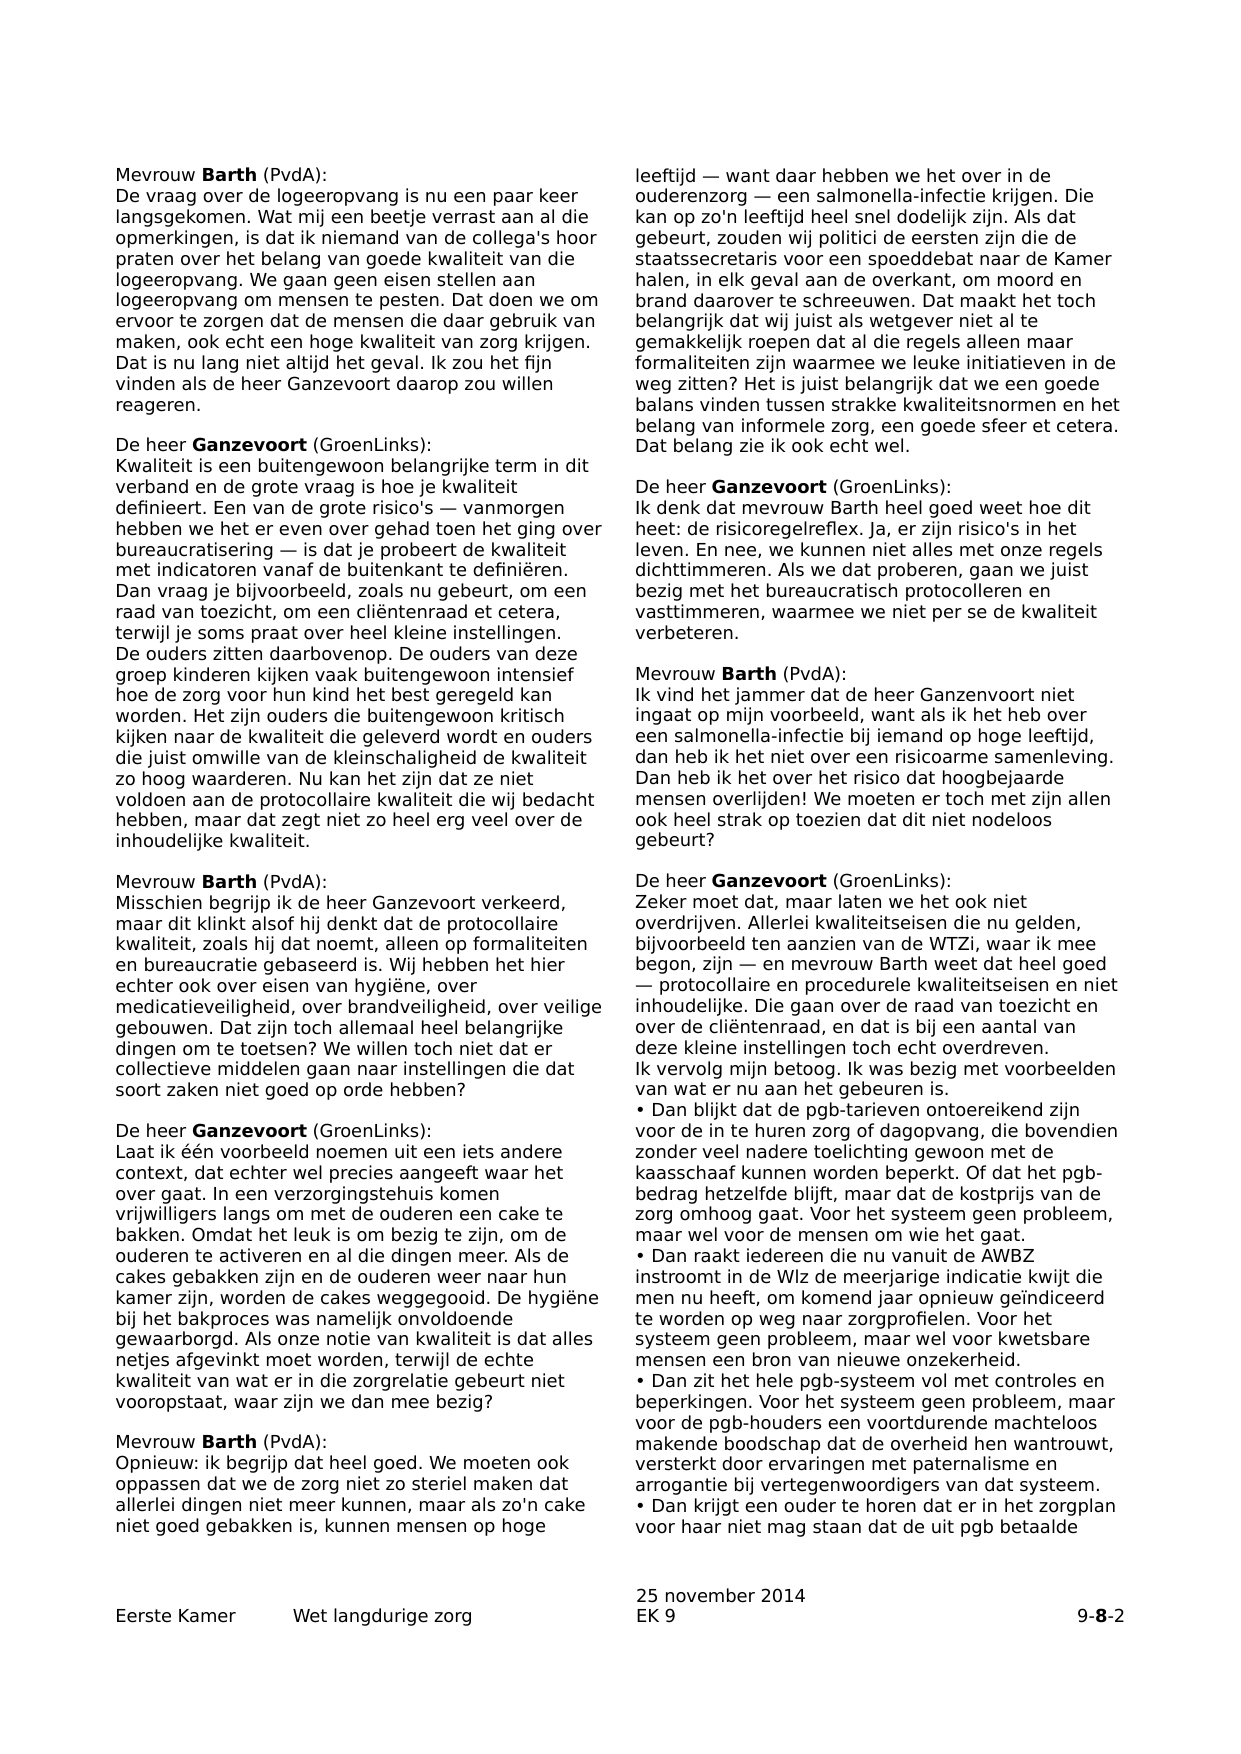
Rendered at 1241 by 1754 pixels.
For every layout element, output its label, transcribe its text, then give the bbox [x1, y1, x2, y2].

text • Dan zit het hele pgb-systeem vol met controles en beperkingen. Voor het systeem geen probleem, maar voor de pgb-houders een voortdurende machteloos makende boodschap dat de overheid hen wantrouwt, versterkt door ervaringen met paternalisme en arrogantie bij vertegenwoordigers van dat systeem. [635, 1371, 1125, 1496]
text Mevrouw Barth (PvdA): [635, 663, 1125, 684]
text Ik denk dat mevrouw Barth heel goed weet hoe dit heet: de risicoregelreflex. Ja, er zijn risico's in het leven. En nee, we kunnen niet alles met onze regels dichttimmeren. Als we dat proberen, gaan we juist bezig met het bureaucratisch protocolleren en vasttimmeren, waarmee we niet per se de kwaliteit verbeteren. [635, 498, 1125, 643]
text Ik vervolg mijn betoog. Ik was bezig met voorbeelden van wat er nu aan het gebeuren is. [635, 1058, 1125, 1100]
text De ouders zitten daarbovenop. De ouders van deze groep kinderen kijken vaak buitengewoon intensief hoe de zorg voor hun kind het best geregeld kan worden. Het zijn ouders die buitengewoon kritisch kijken naar de kwaliteit die geleverd wordt en ouders die juist omwille van de kleinschaligheid de kwaliteit zo hoog waarderen. Nu kan het zijn dat ze niet voldoen aan de protocollaire kwaliteit die wij bedacht hebben, maar dat zegt niet zo heel erg veel over de inhoudelijke kwaliteit. [115, 643, 605, 852]
text De heer Ganzevoort (GroenLinks): [115, 1121, 605, 1142]
text Opnieuw: ik begrijp dat heel goed. We moeten ook oppassen dat we de zorg niet zo steriel maken dat allerlei dingen niet meer kunnen, maar als zo'n cake niet goed gebakken is, kunnen mensen op hoge [115, 1453, 605, 1536]
text Misschien begrijp ik de heer Ganzevoort verkeerd, maar dit klinkt alsof hij denkt dat de protocollaire kwaliteit, zoals hij dat noemt, alleen op formaliteiten en bureaucratie gebaseerd is. Wij hebben het hier echter ook over eisen van hygiëne, over medicatieveiligheid, over brandveiligheid, over veilige gebouwen. Dat zijn toch allemaal heel belangrijke dingen om te toetsen? We willen toch niet dat er collectieve middelen gaan naar instellingen die dat soort zaken niet goed op orde hebben? [115, 892, 605, 1101]
text De heer Ganzevoort (GroenLinks): [115, 435, 605, 456]
text Mevrouw Barth (PvdA): [115, 1432, 605, 1453]
text De heer Ganzevoort (GroenLinks): [635, 477, 1125, 498]
text De vraag over de logeeropvang is nu een paar keer langsgekomen. Wat mij een beetje verrast aan al die opmerkingen, is dat ik niemand van de collega's hoor praten over het belang van goede kwaliteit van die logeeropvang. We gaan geen eisen stellen aan logeeropvang om mensen te pesten. Dat doen we om ervoor te zorgen dat de mensen die daar gebruik van maken, ook echt een hoge kwaliteit van zorg krijgen. Dat is nu lang niet altijd het geval. Ik zou het fijn vinden als de heer Ganzevoort daarop zou willen reageren. [115, 186, 605, 415]
text Kwaliteit is een buitengewoon belangrijke term in dit verband en de grote vraag is hoe je kwaliteit definieert. Een van de grote risico's — vanmorgen hebben we het er even over gehad toen het ging over bureaucratisering — is dat je probeert de kwaliteit met indicatoren vanaf de buitenkant te definiëren. Dan vraag je bijvoorbeeld, zoals nu gebeurt, om een raad van toezicht, om een cliëntenraad et cetera, terwijl je soms praat over heel kleine instellingen. [115, 456, 605, 643]
text • Dan krijgt een ouder te horen dat er in het zorgplan voor haar niet mag staan dat de uit pgb betaalde [635, 1496, 1125, 1537]
text leeftijd — want daar hebben we het over in de ouderenzorg — een salmonella-infectie krijgen. Die kan op zo'n leeftijd heel snel dodelijk zijn. Als dat gebeurt, zouden wij politici de eersten zijn die de staatssecretaris voor een spoeddebat naar de Kamer halen, in elk geval aan de overkant, om moord en brand daarover te schreeuwen. Dat maakt het toch belangrijk dat wij juist als wetgever niet al te gemakkelijk roepen dat al die regels alleen maar formaliteiten zijn waarmee we leuke initiatieven in de weg zitten? Het is juist belangrijk dat we een goede balans vinden tussen strakke kwaliteitsnormen en het belang van informele zorg, een goede sfeer et cetera. Dat belang zie ik ook echt wel. [635, 165, 1125, 457]
text • Dan raakt iedereen die nu vanuit de AWBZ instroomt in de Wlz de meerjarige indicatie kwijt die men nu heeft, om komend jaar opnieuw geïndiceerd te worden op weg naar zorgprofielen. Voor het systeem geen probleem, maar wel voor kwetsbare mensen een bron van nieuwe onzekerheid. [635, 1246, 1125, 1371]
text Zeker moet dat, maar laten we het ook niet overdrijven. Allerlei kwaliteitseisen die nu gelden, bijvoorbeeld ten aanzien van de WTZi, waar ik mee begon, zijn — en mevrouw Barth weet dat heel goed — protocollaire en procedurele kwaliteitseisen en niet inhoudelijke. Die gaan over de raad van toezicht en over de cliëntenraad, en dat is bij een aantal van deze kleine instellingen toch echt overdreven. [635, 892, 1125, 1058]
text Ik vind het jammer dat de heer Ganzenvoort niet ingaat op mijn voorbeeld, want als ik het heb over een salmonella-infectie bij iemand op hoge leeftijd, dan heb ik het niet over een risicoarme samenleving. Dan heb ik het over het risico dat hoogbejaarde mensen overlijden! We moeten er toch met zijn allen ook heel strak op toezien dat dit niet nodeloos gebeurt? [635, 684, 1125, 851]
text De heer Ganzevoort (GroenLinks): [635, 871, 1125, 892]
text Mevrouw Barth (PvdA): [115, 872, 605, 892]
text • Dan blijkt dat de pgb-tarieven ontoereikend zijn voor de in te huren zorg of dagopvang, die bovendien zonder veel nadere toelichting gewoon met de kaasschaaf kunnen worden beperkt. Of dat het pgb-bedrag hetzelfde blijft, maar dat de kostprijs van de zorg omhoog gaat. Voor het systeem geen probleem, maar wel voor de mensen om wie het gaat. [635, 1100, 1125, 1246]
text Mevrouw Barth (PvdA): [115, 165, 605, 186]
text Laat ik één voorbeeld noemen uit een iets andere context, dat echter wel precies aangeeft waar het over gaat. In een verzorgingstehuis komen vrijwilligers langs om met de ouderen een cake te bakken. Omdat het leuk is om bezig te zijn, om de ouderen te activeren en al die dingen meer. Als de cakes gebakken zijn en de ouderen weer naar hun kamer zijn, worden de cakes weggegooid. De hygiëne bij het bakproces was namelijk onvoldoende gewaarborgd. Als onze notie van kwaliteit is dat alles netjes afgevinkt moet worden, terwijl de echte kwaliteit van wat er in die zorgrelatie gebeurt niet vooropstaat, waar zijn we dan mee bezig? [115, 1142, 605, 1412]
